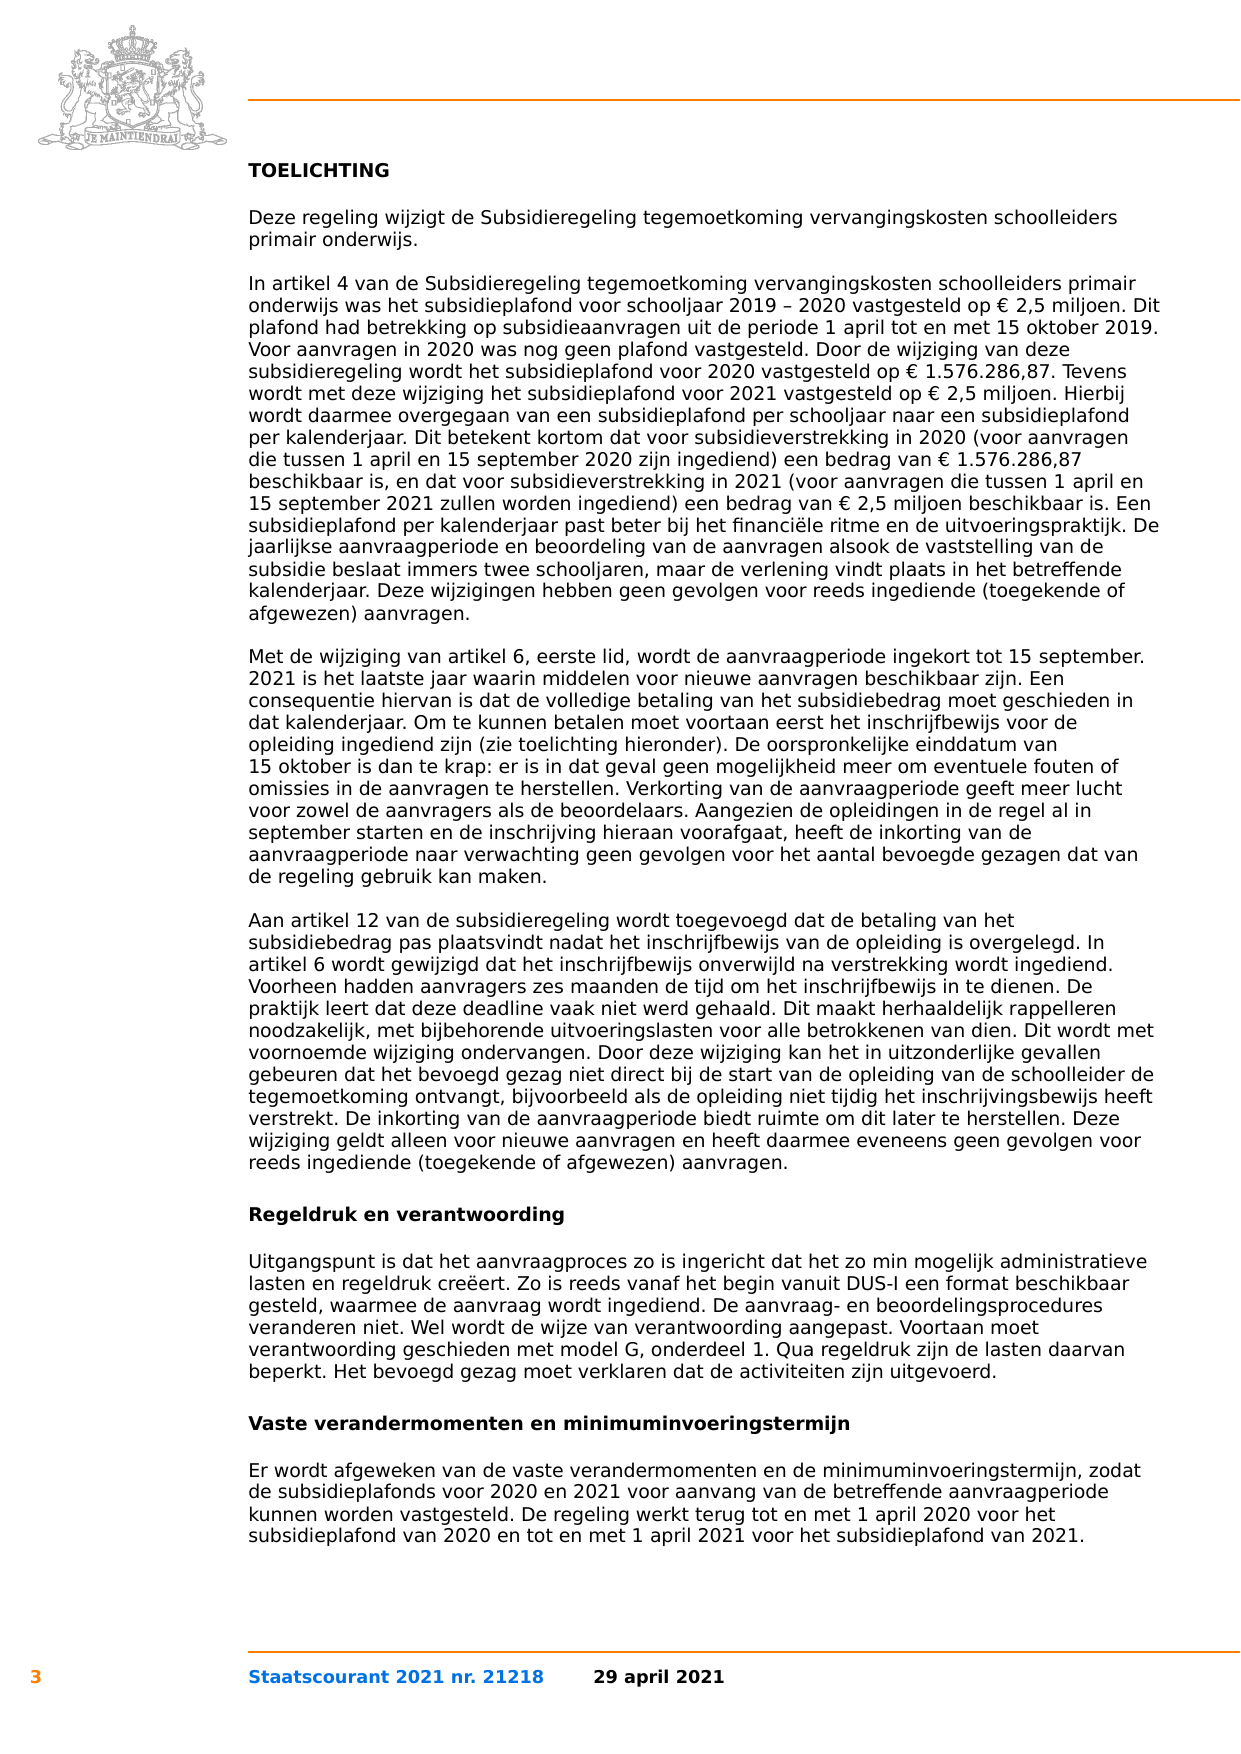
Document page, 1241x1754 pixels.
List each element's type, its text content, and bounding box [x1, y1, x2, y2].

subtitle Vaste verandermomenten en minimuminvoeringstermijn [248, 1412, 1163, 1434]
text Er wordt afgeweken van de vaste verandermomenten en de minimuminvoeringstermijn, zodat de subsidieplafonds voor 2020 en 2021 voor aanvang van de betreffende aanvraagperiode kunnen worden vastgesteld. De regeling werkt terug tot en met 1 april 2020 voor het subsidieplafond van 2020 en tot en met 1 april 2021 voor het subsidieplafond van 2021. [248, 1459, 1163, 1547]
subtitle Regeldruk en verantwoording [248, 1204, 1163, 1226]
text Met de wijziging van artikel 6, eerste lid, wordt de aanvraagperiode ingekort tot 15 september. 2021 is het laatste jaar waarin middelen voor nieuwe aanvragen beschikbaar zijn. Een consequentie hiervan is dat de volledige betaling van het subsidiebedrag moet geschieden in dat kalenderjaar. Om te kunnen betalen moet voortaan eerst het inschrijfbewijs voor de opleiding ingediend zijn (zie toelichting hieronder). De oorspronkelijke einddatum van 15 oktober is dan te krap: er is in dat geval geen mogelijkheid meer om eventuele fouten of omissies in de aanvragen te herstellen. Verkorting van de aanvraagperiode geeft meer lucht voor zowel de aanvragers als de beoordelaars. Aangezien de opleidingen in de regel al in september starten en de inschrijving hieraan voorafgaat, heeft de inkorting van de aanvraagperiode naar verwachting geen gevolgen voor het aantal bevoegde gezagen dat van de regeling gebruik kan maken. [248, 646, 1163, 888]
text Uitgangspunt is dat het aanvraagproces zo is ingericht dat het zo min mogelijk administratieve lasten en regeldruk creëert. Zo is reeds vanaf het begin vanuit DUS-I een format beschikbaar gesteld, waarmee de aanvraag wordt ingediend. De aanvraag- en beoordelingsprocedures veranderen niet. Wel wordt de wijze van verantwoording aangepast. Voortaan moet verantwoording geschieden met model G, onderdeel 1. Qua regeldruk zijn de lasten daarvan beperkt. Het bevoegd gezag moet verklaren dat de activiteiten zijn uitgevoerd. [248, 1251, 1163, 1382]
text Deze regeling wijzigt de Subsidieregeling tegemoetkoming vervangingskosten schoolleiders primair onderwijs. [248, 207, 1163, 251]
subtitle TOELICHTING [248, 160, 1163, 182]
text In artikel 4 van de Subsidieregeling tegemoetkoming vervangingskosten schoolleiders primair onderwijs was het subsidieplafond voor schooljaar 2019 – 2020 vastgesteld op € 2,5 miljoen. Dit plafond had betrekking op subsidieaanvragen uit de periode 1 april tot en met 15 oktober 2019. Voor aanvragen in 2020 was nog geen plafond vastgesteld. Door de wijziging van deze subsidieregeling wordt het subsidieplafond voor 2020 vastgesteld op € 1.576.286,87. Tevens wordt met deze wijziging het subsidieplafond voor 2021 vastgesteld op € 2,5 miljoen. Hierbij wordt daarmee overgegaan van een subsidieplafond per schooljaar naar een subsidieplafond per kalenderjaar. Dit betekent kortom dat voor subsidieverstrekking in 2020 (voor aanvragen die tussen 1 april en 15 september 2020 zijn ingediend) een bedrag van € 1.576.286,87 beschikbaar is, en dat voor subsidieverstrekking in 2021 (voor aanvragen die tussen 1 april en 15 september 2021 zullen worden ingediend) een bedrag van € 2,5 miljoen beschikbaar is. Een subsidieplafond per kalenderjaar past beter bij het financiële ritme en de uitvoeringspraktijk. De jaarlijkse aanvraagperiode en beoordeling van de aanvragen alsook de vaststelling van de subsidie beslaat immers twee schooljaren, maar de verlening vindt plaats in het betreffende kalenderjaar. Deze wijzigingen hebben geen gevolgen voor reeds ingediende (toegekende of afgewezen) aanvragen. [248, 273, 1163, 624]
picture [38, 25, 227, 150]
text Aan artikel 12 van de subsidieregeling wordt toegevoegd dat de betaling van het subsidiebedrag pas plaatsvindt nadat het inschrijfbewijs van de opleiding is overgelegd. In artikel 6 wordt gewijzigd dat het inschrijfbewijs onverwijld na verstrekking wordt ingediend. Voorheen hadden aanvragers zes maanden de tijd om het inschrijfbewijs in te dienen. De praktijk leert dat deze deadline vaak niet werd gehaald. Dit maakt herhaaldelijk rappelleren noodzakelijk, met bijbehorende uitvoeringslasten voor alle betrokkenen van dien. Dit wordt met voornoemde wijziging ondervangen. Door deze wijziging kan het in uitzonderlijke gevallen gebeuren dat het bevoegd gezag niet direct bij de start van de opleiding van de schoolleider de tegemoetkoming ontvangt, bijvoorbeeld als de opleiding niet tijdig het inschrijvingsbewijs heeft verstrekt. De inkorting van de aanvraagperiode biedt ruimte om dit later te herstellen. Deze wijziging geldt alleen voor nieuwe aanvragen en heeft daarmee eveneens geen gevolgen voor reeds ingediende (toegekende of afgewezen) aanvragen. [248, 910, 1163, 1174]
